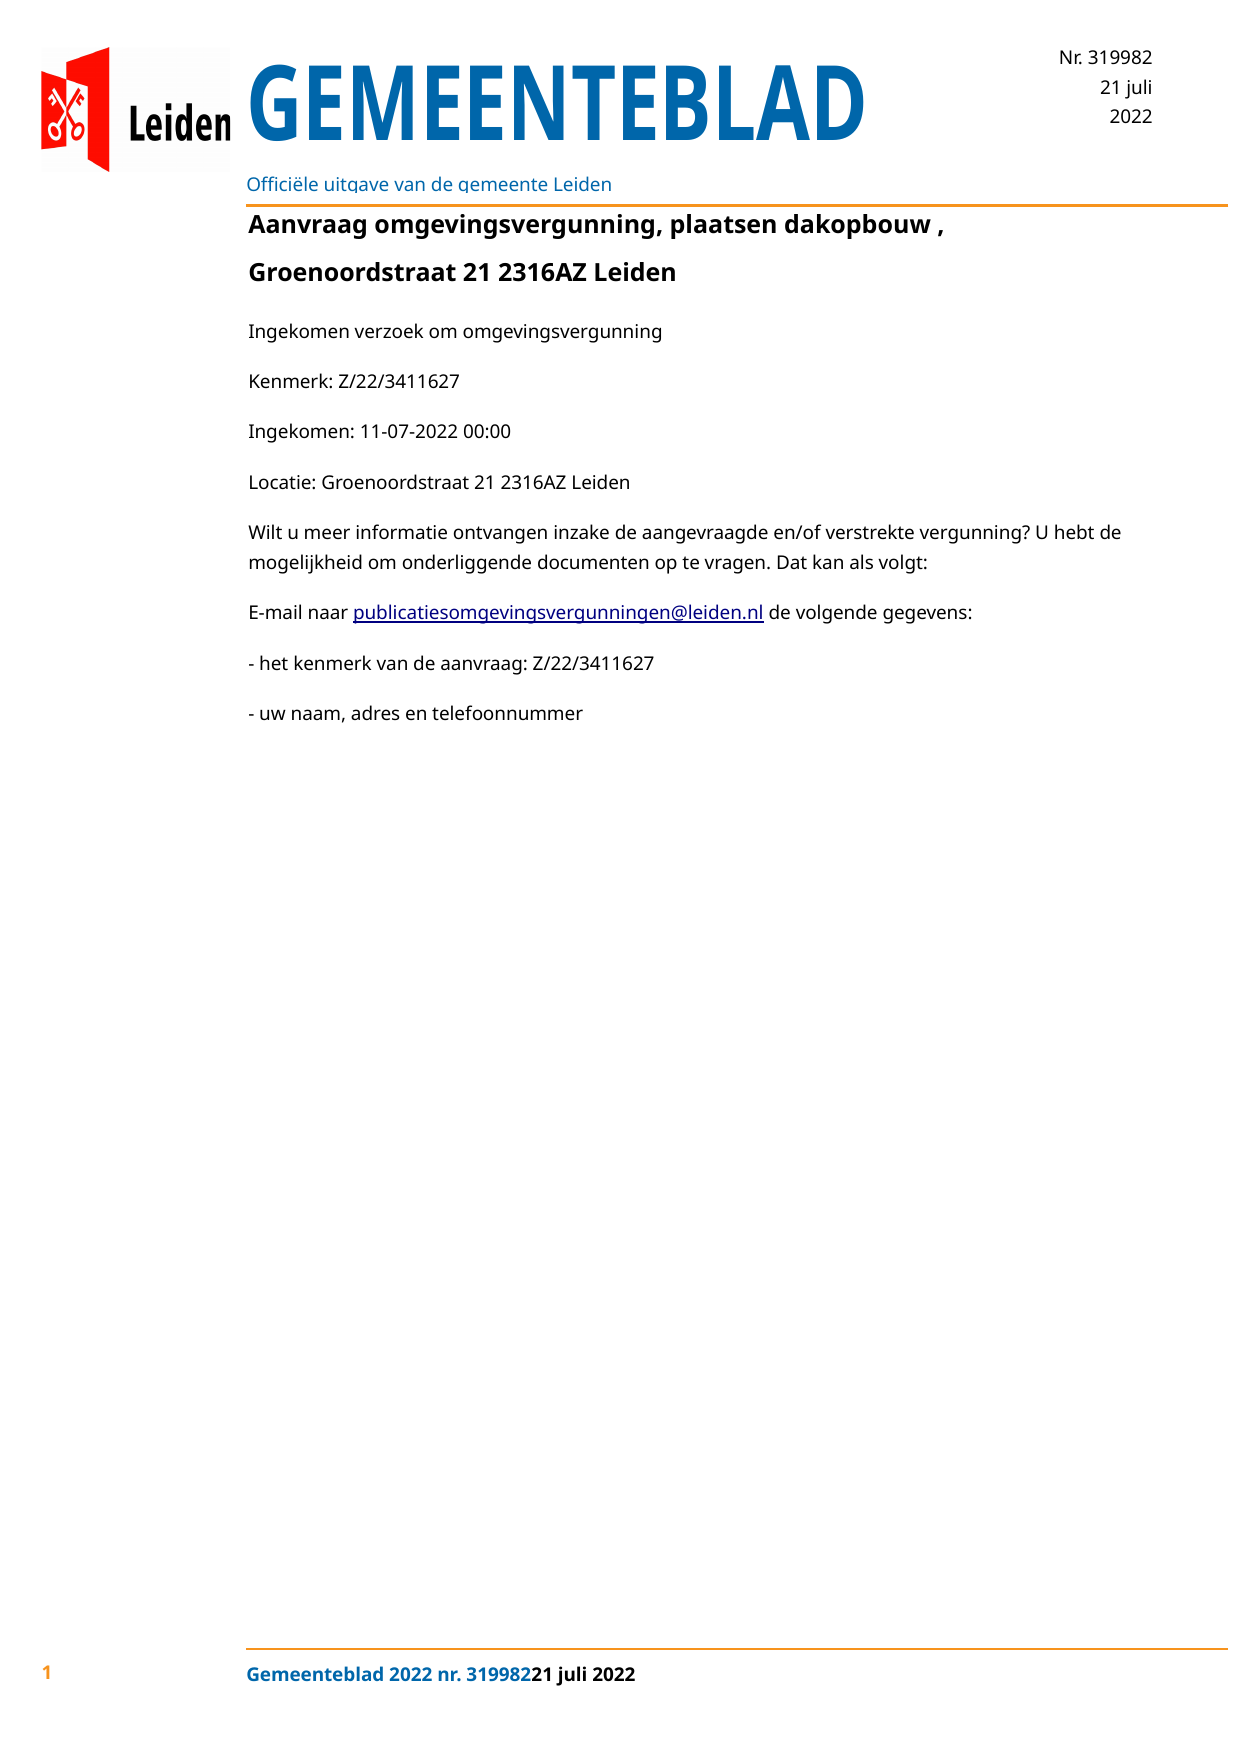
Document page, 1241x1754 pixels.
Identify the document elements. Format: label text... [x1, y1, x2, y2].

text Wilt u meer informatie ontvangen inzake de aangevraagde en/of verstrekte vergunning? U hebt de mogelijkheid om onderliggende documenten op te vragen. Dat kan als volgt: [248, 519, 1152, 575]
text E-mail naar publicatiesomgevingsvergunningen@leiden.nl de volgende gegevens: [248, 599, 1152, 625]
text Locatie: Groenoordstraat 21 2316AZ Leiden [248, 469, 1152, 495]
text Kenmerk: Z/22/3411627 [248, 368, 1152, 394]
text Aanvraag omgevingsvergunning, plaatsen dakopbouw , Groenoordstraat 21 2316AZ Leiden [248, 207, 1152, 288]
text Ingekomen: 11-07-2022 00:00 [248, 419, 1152, 444]
text - het kenmerk van de aanvraag: Z/22/3411627 [248, 650, 1152, 676]
text Ingekomen verzoek om omgevingsvergunning [248, 318, 1152, 344]
text - uw naam, adres en telefoonnummer [248, 700, 1152, 726]
picture [41, 47, 231, 172]
